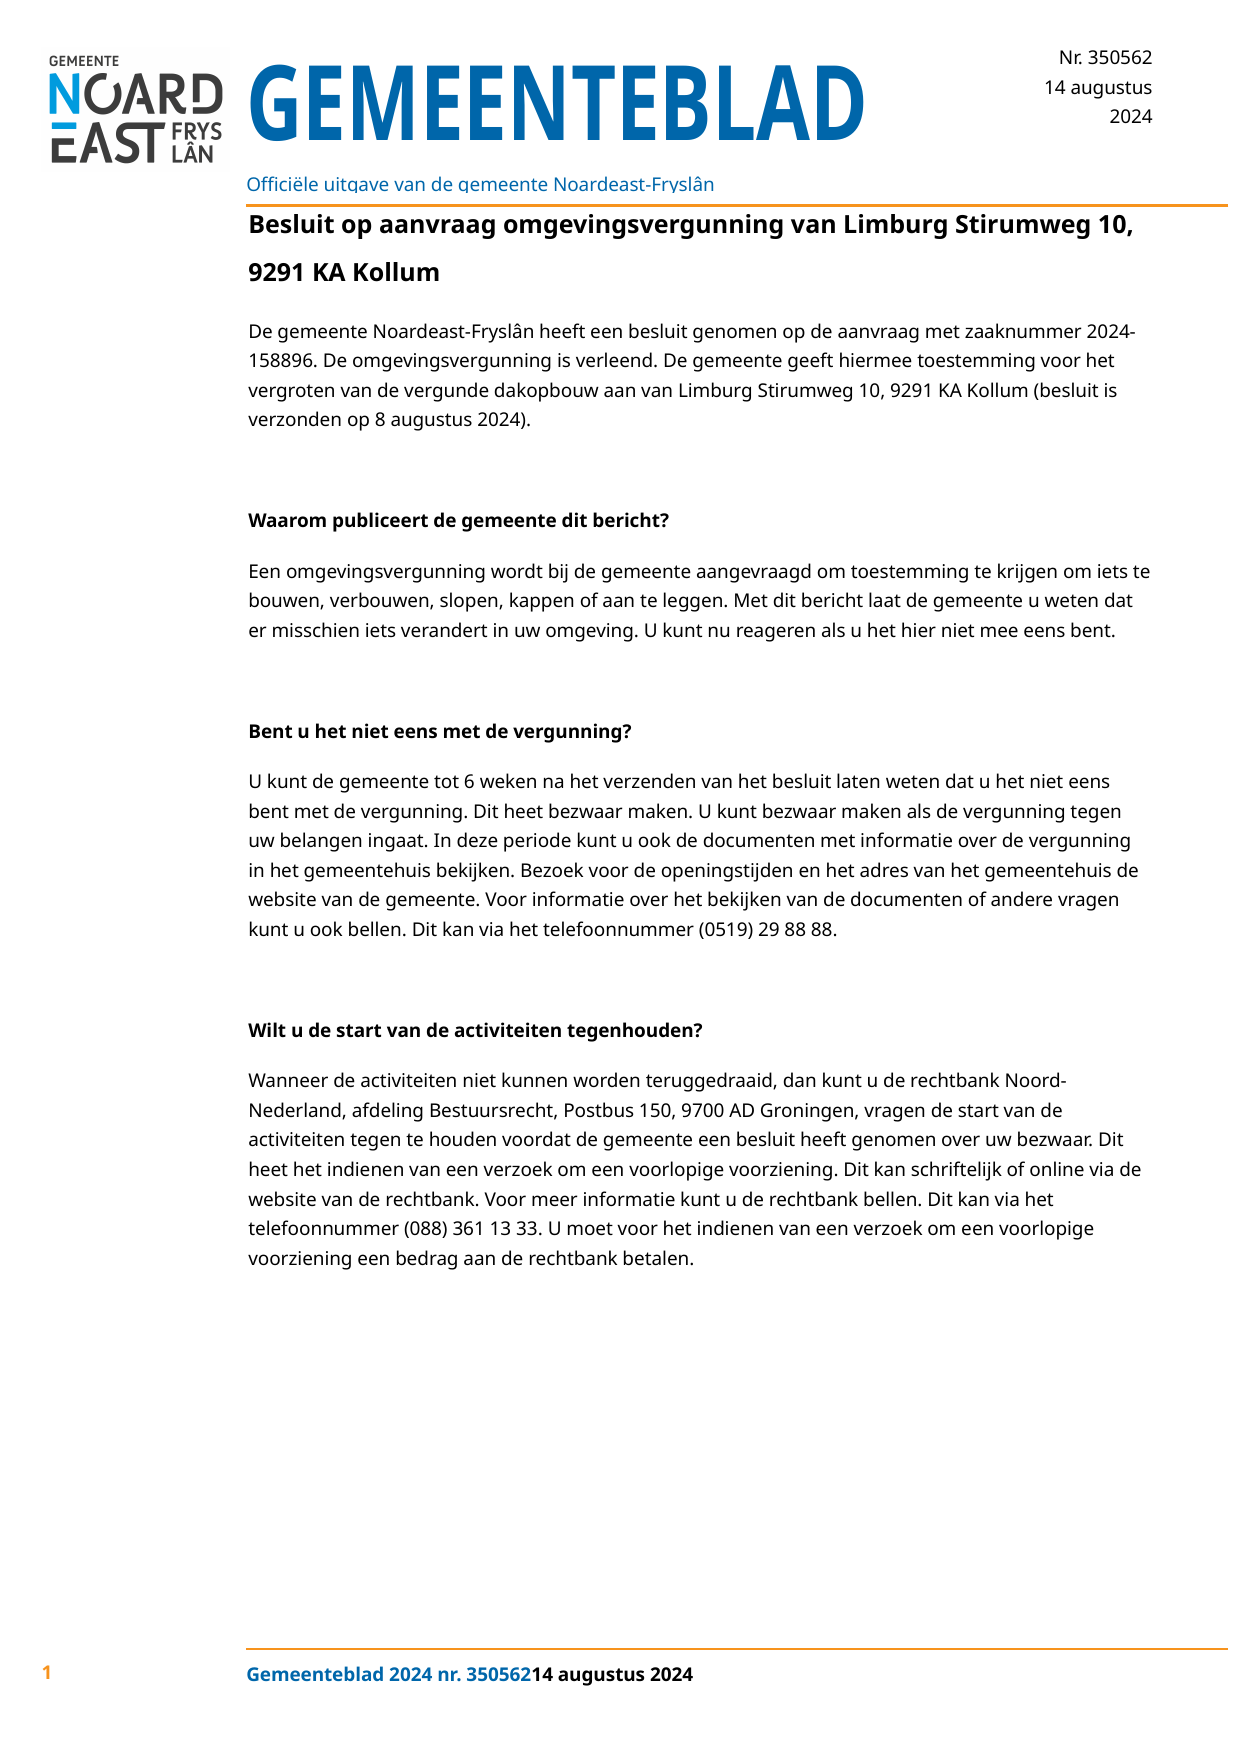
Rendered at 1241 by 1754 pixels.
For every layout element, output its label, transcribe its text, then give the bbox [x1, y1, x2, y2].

text Bent u het niet eens met de vergunning? [248, 718, 1152, 744]
text Waarom publiceert de gemeente dit bericht? [248, 507, 1152, 533]
text Wanneer de activiteiten niet kunnen worden teruggedraaid, dan kunt u de rechtbank Noord-Nederland, afdeling Bestuursrecht, Postbus 150, 9700 AD Groningen, vragen de start van de activiteiten tegen te houden voordat de gemeente een besluit heeft genomen over uw bezwaar. Dit heet het indienen van een verzoek om een voorlopige voorziening. Dit kan schriftelijk of online via de website van de rechtbank. Voor meer informatie kunt u de rechtbank bellen. Dit kan via het telefoonnummer (088) 361 13 33. U moet voor het indienen van een verzoek om een voorlopige voorziening een bedrag aan de rechtbank betalen. [248, 1067, 1152, 1271]
text Besluit op aanvraag omgevingsvergunning van Limburg Stirumweg 10, 9291 KA Kollum [248, 207, 1152, 288]
text Een omgevingsvergunning wordt bij de gemeente aangevraagd om toestemming te krijgen om iets te bouwen, verbouwen, slopen, kappen of aan te leggen. Met dit bericht laat de gemeente u weten dat er misschien iets verandert in uw omgeving. U kunt nu reageren als u het hier niet mee eens bent. [248, 558, 1152, 643]
text De gemeente Noardeast-Fryslân heeft een besluit genomen op de aanvraag met zaaknummer 2024-158896. De omgevingsvergunning is verleend. De gemeente geeft hiermee toestemming voor het vergroten van de vergunde dakopbouw aan van Limburg Stirumweg 10, 9291 KA Kollum (besluit is verzonden op 8 augustus 2024). [248, 318, 1152, 432]
text Wilt u de start van de activiteiten tegenhouden? [248, 1017, 1152, 1043]
text U kunt de gemeente tot 6 weken na het verzenden van het besluit laten weten dat u het niet eens bent met de vergunning. Dit heet bezwaar maken. U kunt bezwaar maken als de vergunning tegen uw belangen ingaat. In deze periode kunt u ook de documenten met informatie over de vergunning in het gemeentehuis bekijken. Bezoek voor de openingstijden en het adres van het gemeentehuis de website van de gemeente. Voor informatie over het bekijken van de documenten of andere vragen kunt u ook bellen. Dit kan via het telefoonnummer (0519) 29 88 88. [248, 768, 1152, 942]
picture [41, 47, 231, 172]
